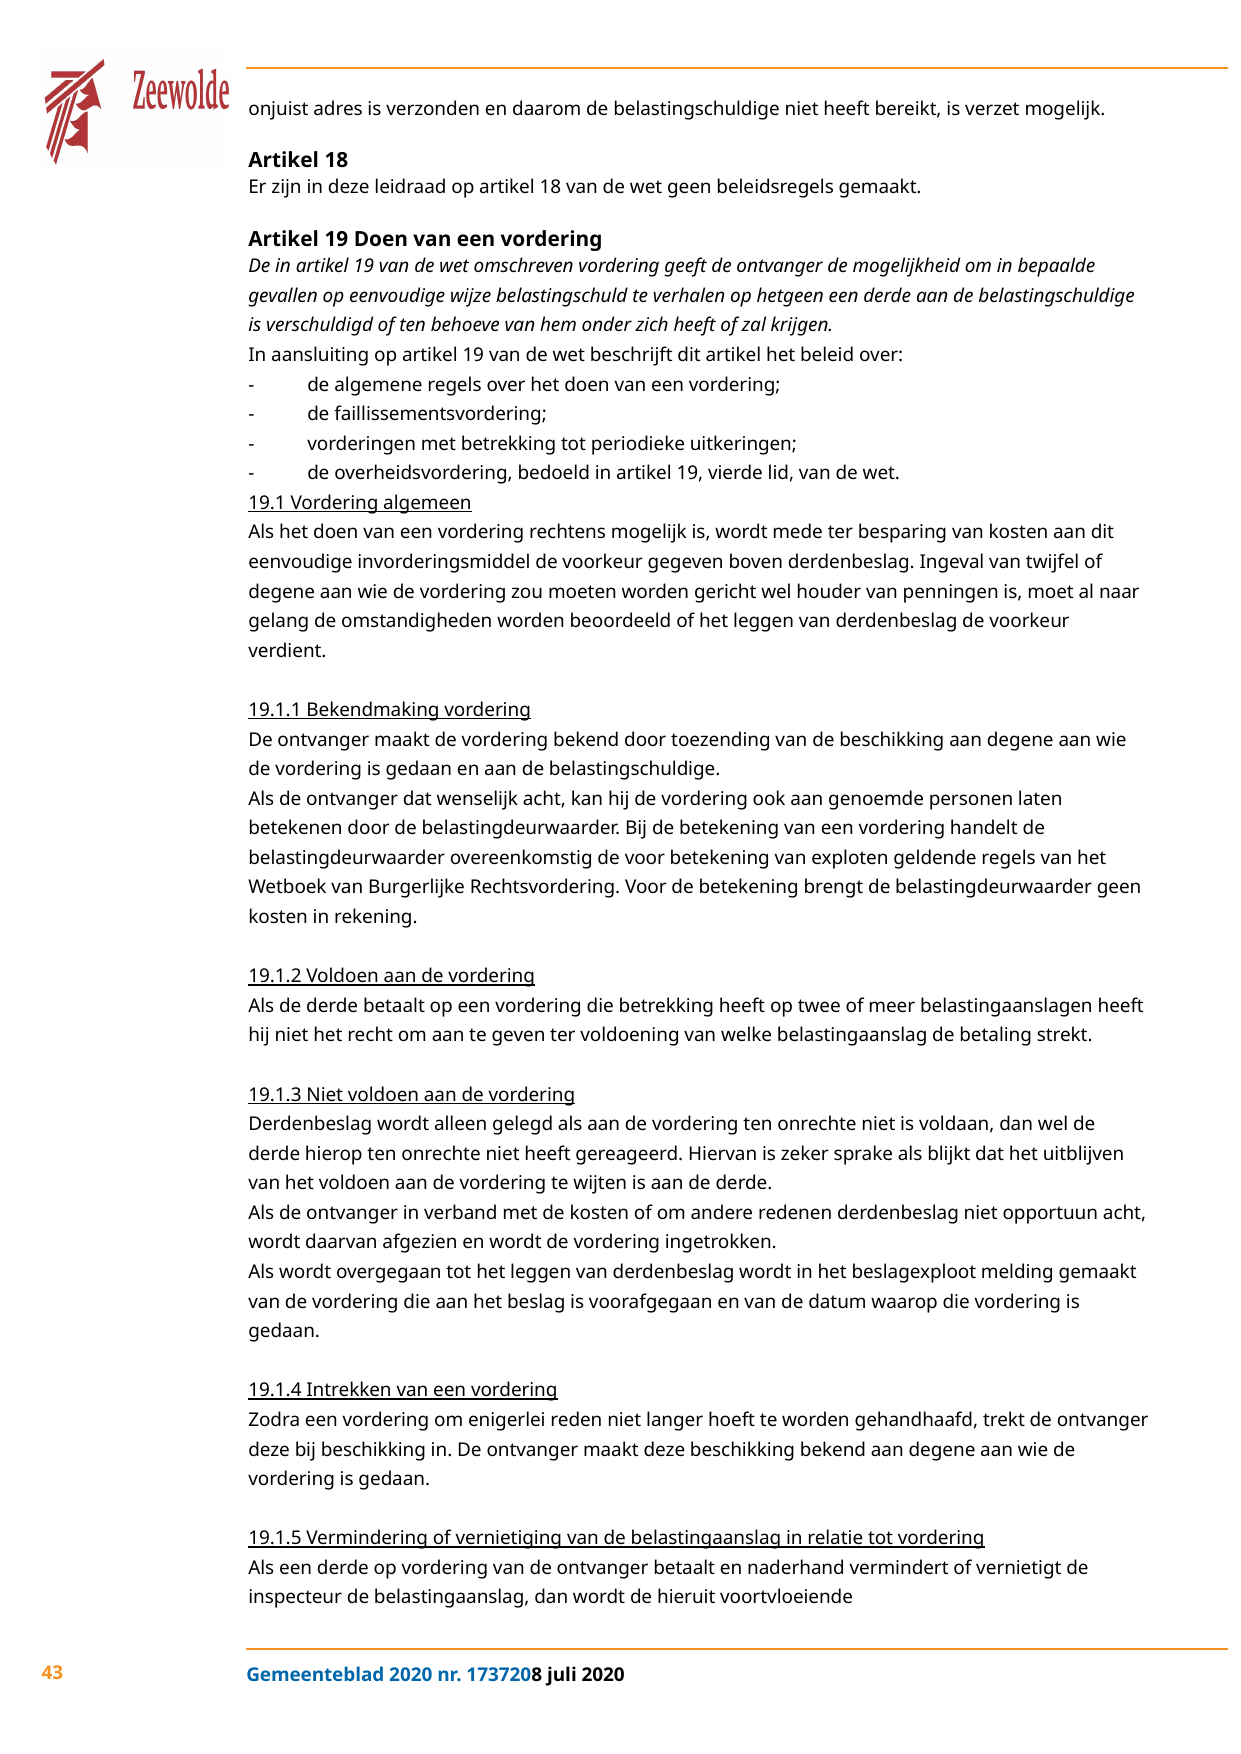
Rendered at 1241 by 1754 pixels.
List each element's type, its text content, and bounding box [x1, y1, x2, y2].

list vorderingen met betrekking tot periodieke uitkeringen; [248, 430, 1152, 456]
text Als een derde op vordering van de ontvanger betaalt en naderhand vermindert of vernietigt de inspecteur de belastingaanslag, dan wordt de hieruit voortvloeiende [248, 1554, 1152, 1609]
list de algemene regels over het doen van een vordering; [248, 371, 1152, 397]
text Als de ontvanger in verband met de kosten of om andere redenen derdenbeslag niet opportuun acht, wordt daarvan afgezien en wordt de vordering ingetrokken. [248, 1199, 1152, 1254]
text De ontvanger maakt de vordering bekend door toezending van de beschikking aan degene aan wie de vordering is gedaan en aan de belastingschuldige. [248, 726, 1152, 781]
text 19.1.2 Voldoen aan de vordering [248, 962, 1152, 988]
text Derdenbeslag wordt alleen gelegd als aan de vordering ten onrechte niet is voldaan, dan wel de derde hierop ten onrechte niet heeft gereageerd. Hiervan is zeker sprake als blijkt dat het uitblijven van het voldoen aan de vordering te wijten is aan de derde. [248, 1110, 1152, 1195]
text Als wordt overgegaan tot het leggen van derdenbeslag wordt in het beslagexploot melding gemaakt van de vordering die aan het beslag is voorafgegaan en van de datum waarop die vordering is gedaan. [248, 1258, 1152, 1343]
text Als het doen van een vordering rechtens mogelijk is, wordt mede ter besparing van kosten aan dit eenvoudige invorderingsmiddel de voorkeur gegeven boven derdenbeslag. Ingeval van twijfel of degene aan wie de vordering zou moeten worden gericht wel houder van penningen is, moet al naar gelang de omstandigheden worden beoordeeld of het leggen van derdenbeslag de voorkeur verdient. [248, 519, 1152, 663]
text 19.1.3 Niet voldoen aan de vordering [248, 1081, 1152, 1107]
text Als de derde betaalt op een vordering die betrekking heeft op twee of meer belastingaanslagen heeft hij niet het recht om aan te geven ter voldoening van welke belastingaanslag de betaling strekt. [248, 992, 1152, 1047]
text In aansluiting op artikel 19 van de wet beschrijft dit artikel het beleid over: [248, 341, 1152, 367]
text Er zijn in deze leidraad op artikel 18 van de wet geen beleidsregels gemaakt. [248, 174, 1152, 199]
list de overheidsvordering, bedoeld in artikel 19, vierde lid, van de wet. [248, 459, 1152, 485]
list de faillissementsvordering; [248, 400, 1152, 426]
picture [41, 47, 231, 172]
text 19.1.1 Bekendmaking vordering [248, 696, 1152, 722]
text onjuist adres is verzonden en daarom de belastingschuldige niet heeft bereikt, is verzet mogelijk. [248, 95, 1152, 121]
text Artikel 19 Doen van een vordering [248, 224, 1152, 252]
text Zodra een vordering om enigerlei reden niet langer hoeft te worden gehandhaafd, trekt de ontvanger deze bij beschikking in. De ontvanger maakt deze beschikking bekend aan degene aan wie de vordering is gedaan. [248, 1406, 1152, 1491]
text Als de ontvanger dat wenselijk acht, kan hij de vordering ook aan genoemde personen laten betekenen door de belastingdeurwaarder. Bij de betekening van een vordering handelt de belastingdeurwaarder overeenkomstig de voor betekening van exploten geldende regels van het Wetboek van Burgerlijke Rechtsvordering. Voor de betekening brengt de belastingdeurwaarder geen kosten in rekening. [248, 785, 1152, 929]
text 19.1.4 Intrekken van een vordering [248, 1377, 1152, 1402]
text 19.1 Vordering algemeen [248, 489, 1152, 515]
text Artikel 18 [248, 145, 1152, 174]
text 19.1.5 Vermindering of vernietiging van de belastingaanslag in relatie tot vordering [248, 1524, 1152, 1550]
text De in artikel 19 van de wet omschreven vordering geeft de ontvanger de mogelijkheid om in bepaalde gevallen op eenvoudige wijze belastingschuld te verhalen op hetgeen een derde aan de belastingschuldige is verschuldigd of ten behoeve van hem onder zich heeft of zal krijgen. [248, 252, 1152, 337]
